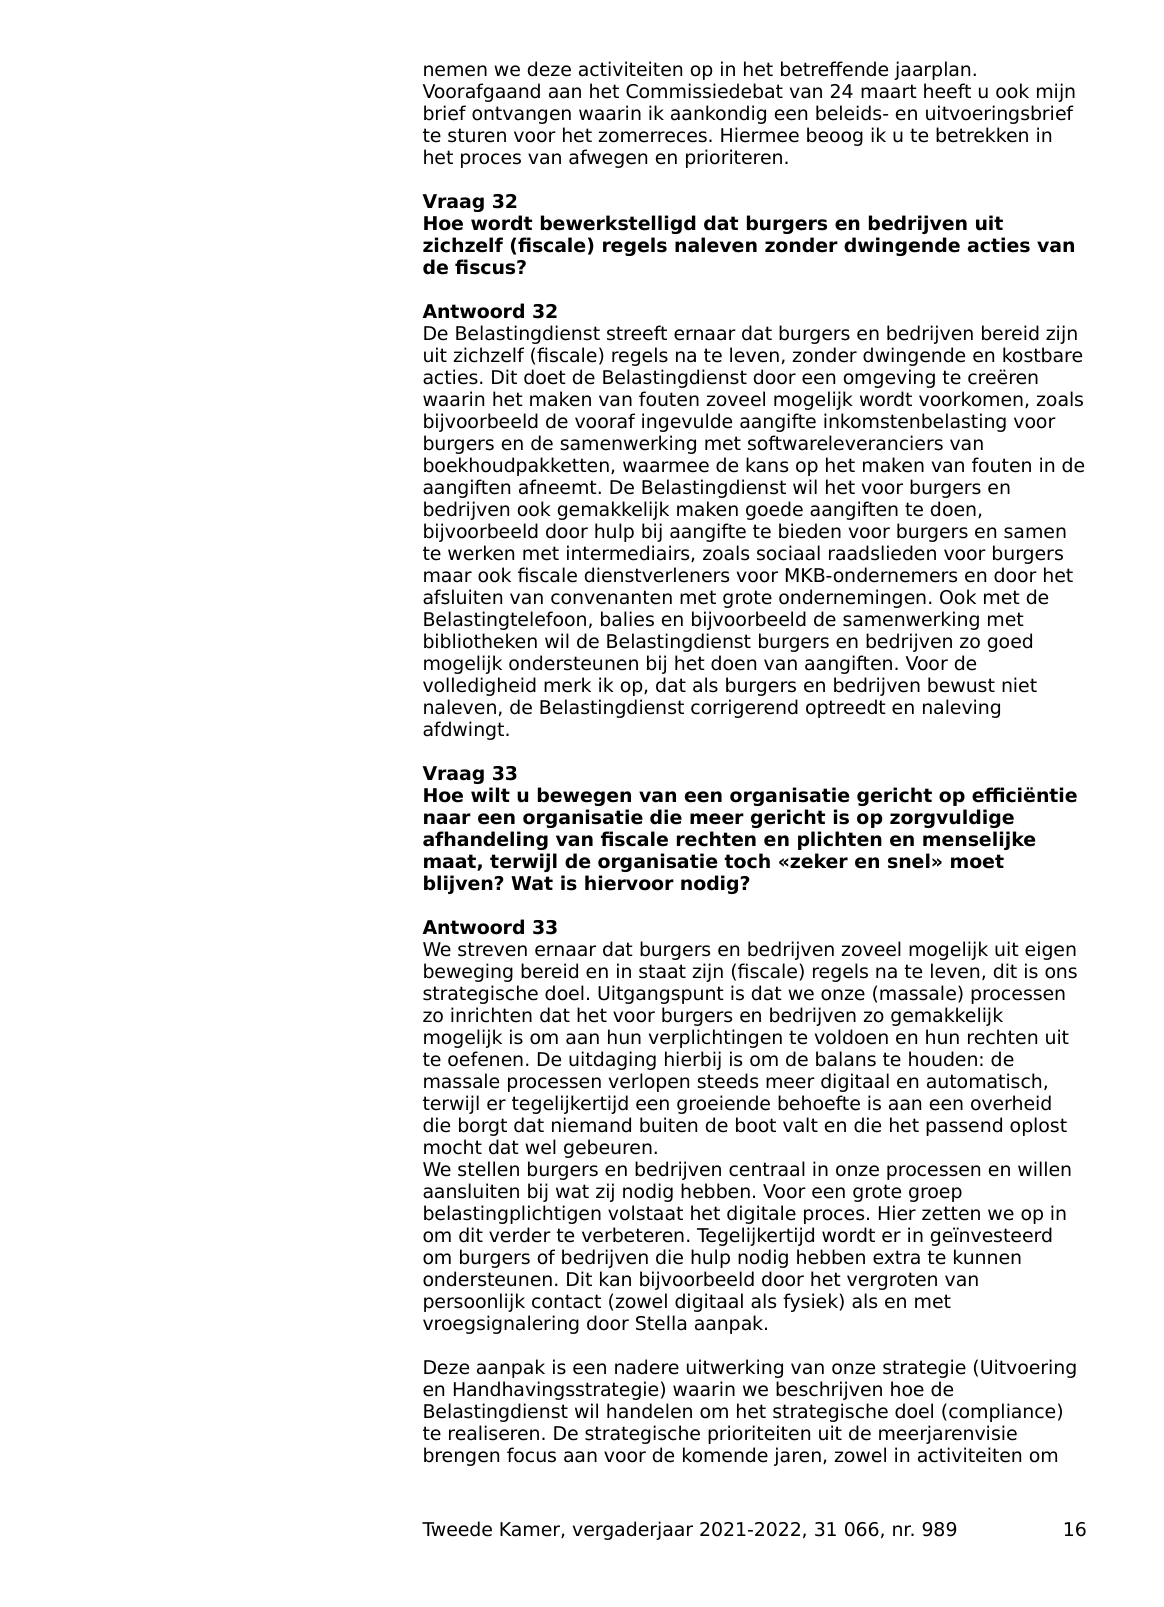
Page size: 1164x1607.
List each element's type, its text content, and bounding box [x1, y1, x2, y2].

text Vraag 33 [422, 763, 1087, 785]
text We streven ernaar dat burgers en bedrijven zoveel mogelijk uit eigen beweging bereid en in staat zijn (fiscale) regels na te leven, dit is ons strategische doel. Uitgangspunt is dat we onze (massale) processen zo inrichten dat het voor burgers en bedrijven zo gemakkelijk mogelijk is om aan hun verplichtingen te voldoen en hun rechten uit te oefenen. De uitdaging hierbij is om de balans te houden: de massale processen verlopen steeds meer digitaal en automatisch, terwijl er tegelijkertijd een groeiende behoefte is aan een overheid die borgt dat niemand buiten de boot valt en die het passend oplost mocht dat wel gebeuren. [422, 939, 1087, 1159]
text We stellen burgers en bedrijven centraal in onze processen en willen aansluiten bij wat zij nodig hebben. Voor een grote groep belastingplichtigen volstaat het digitale proces. Hier zetten we op in om dit verder te verbeteren. Tegelijkertijd wordt er in geïnvesteerd om burgers of bedrijven die hulp nodig hebben extra te kunnen ondersteunen. Dit kan bijvoorbeeld door het vergroten van persoonlijk contact (zowel digitaal als fysiek) als en met vroegsignalering door Stella aanpak. [422, 1159, 1087, 1335]
text nemen we deze activiteiten op in het betreffende jaarplan. Voorafgaand aan het Commissiedebat van 24 maart heeft u ook mijn brief ontvangen waarin ik aankondig een beleids- en uitvoeringsbrief te sturen voor het zomerreces. Hiermee beoog ik u te betrekken in het proces van afwegen en prioriteren. [422, 59, 1087, 169]
text De Belastingdienst streeft ernaar dat burgers en bedrijven bereid zijn uit zichzelf (fiscale) regels na te leven, zonder dwingende en kostbare acties. Dit doet de Belastingdienst door een omgeving te creëren waarin het maken van fouten zoveel mogelijk wordt voorkomen, zoals bijvoorbeeld de vooraf ingevulde aangifte inkomstenbelasting voor burgers en de samenwerking met softwareleveranciers van boekhoudpakketten, waarmee de kans op het maken van fouten in de aangiften afneemt. De Belastingdienst wil het voor burgers en bedrijven ook gemakkelijk maken goede aangiften te doen, bijvoorbeeld door hulp bij aangifte te bieden voor burgers en samen te werken met intermediairs, zoals sociaal raadslieden voor burgers maar ook fiscale dienstverleners voor MKB-ondernemers en door het afsluiten van convenanten met grote ondernemingen. Ook met de Belastingtelefoon, balies en bijvoorbeeld de samenwerking met bibliotheken wil de Belastingdienst burgers en bedrijven zo goed mogelijk ondersteunen bij het doen van aangiften. Voor de volledigheid merk ik op, dat als burgers en bedrijven bewust niet naleven, de Belastingdienst corrigerend optreedt en naleving afdwingt. [422, 323, 1087, 741]
text Deze aanpak is een nadere uitwerking van onze strategie (Uitvoering en Handhavingsstrategie) waarin we beschrijven hoe de Belastingdienst wil handelen om het strategische doel (compliance) te realiseren. De strategische prioriteiten uit de meerjarenvisie brengen focus aan voor de komende jaren, zowel in activiteiten om [422, 1357, 1087, 1467]
text Antwoord 33 [422, 917, 1087, 939]
text Antwoord 32 [422, 301, 1087, 323]
text Hoe wordt bewerkstelligd dat burgers en bedrijven uit zichzelf (fiscale) regels naleven zonder dwingende acties van de fiscus? [422, 213, 1087, 279]
text Vraag 32 [422, 191, 1087, 213]
text Hoe wilt u bewegen van een organisatie gericht op efficiëntie naar een organisatie die meer gericht is op zorgvuldige afhandeling van fiscale rechten en plichten en menselijke maat, terwijl de organisatie toch «zeker en snel» moet blijven? Wat is hiervoor nodig? [422, 785, 1087, 895]
